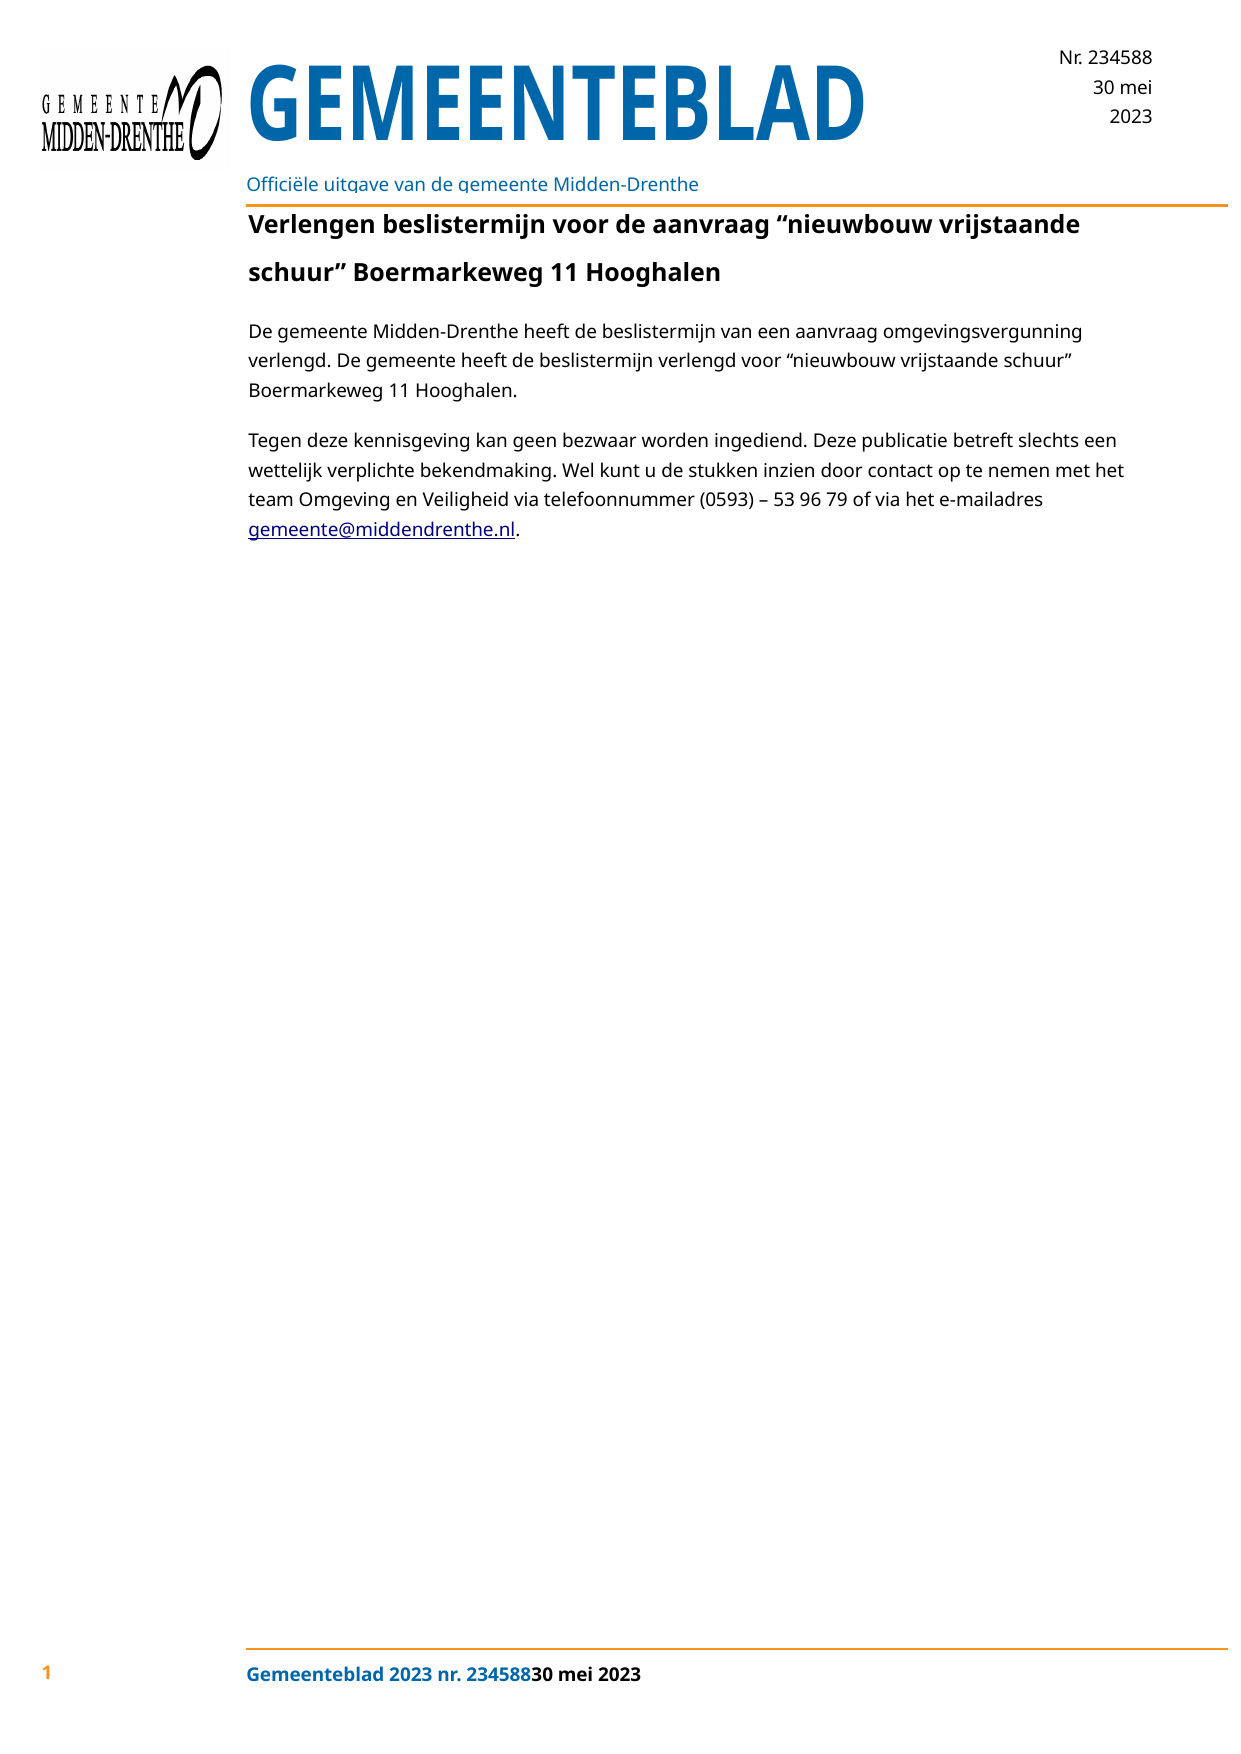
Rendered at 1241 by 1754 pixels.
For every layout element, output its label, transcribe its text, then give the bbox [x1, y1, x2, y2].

text Verlengen beslistermijn voor de aanvraag “nieuwbouw vrijstaande schuur” Boermarkeweg 11 Hooghalen [248, 207, 1152, 288]
picture [41, 47, 231, 172]
text De gemeente Midden-Drenthe heeft de beslistermijn van een aanvraag omgevingsvergunning verlengd. De gemeente heeft de beslistermijn verlengd voor “nieuwbouw vrijstaande schuur” Boermarkeweg 11 Hooghalen. [248, 318, 1152, 403]
text Tegen deze kennisgeving kan geen bezwaar worden ingediend. Deze publicatie betreft slechts een wettelijk verplichte bekendmaking. Wel kunt u de stukken inzien door contact op te nemen met het team Omgeving en Veiligheid via telefoonnummer (0593) – 53 96 79 of via het e-mailadres gemeente@middendrenthe.nl. [248, 427, 1152, 542]
